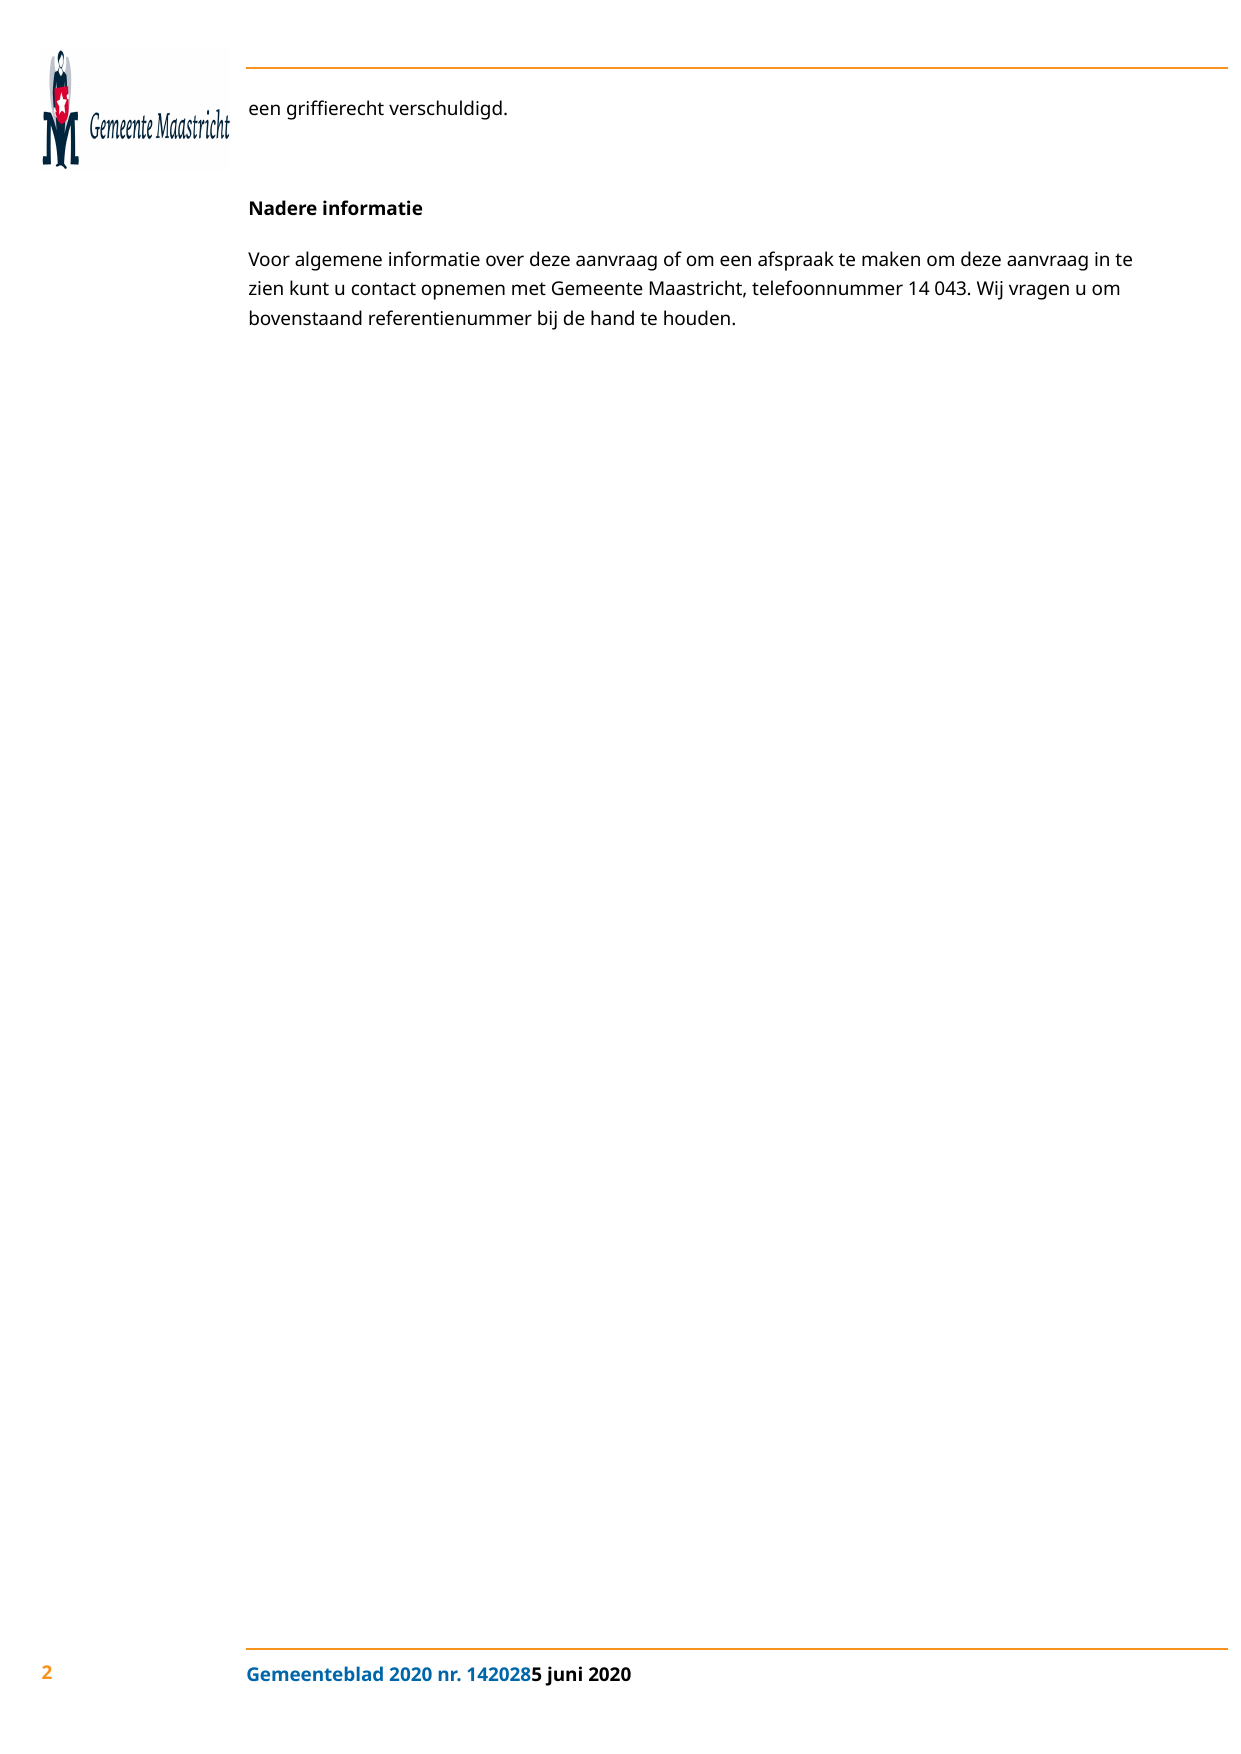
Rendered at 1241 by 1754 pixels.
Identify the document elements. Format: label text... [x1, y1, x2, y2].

picture [41, 47, 231, 172]
text Nadere informatie [248, 196, 1152, 221]
text Voor algemene informatie over deze aanvraag of om een afspraak te maken om deze aanvraag in te zien kunt u contact opnemen met Gemeente Maastricht, telefoonnummer 14 043. Wij vragen u om bovenstaand referentienummer bij de hand te houden. [248, 246, 1152, 331]
text een griffierecht verschuldigd. [248, 95, 1152, 121]
